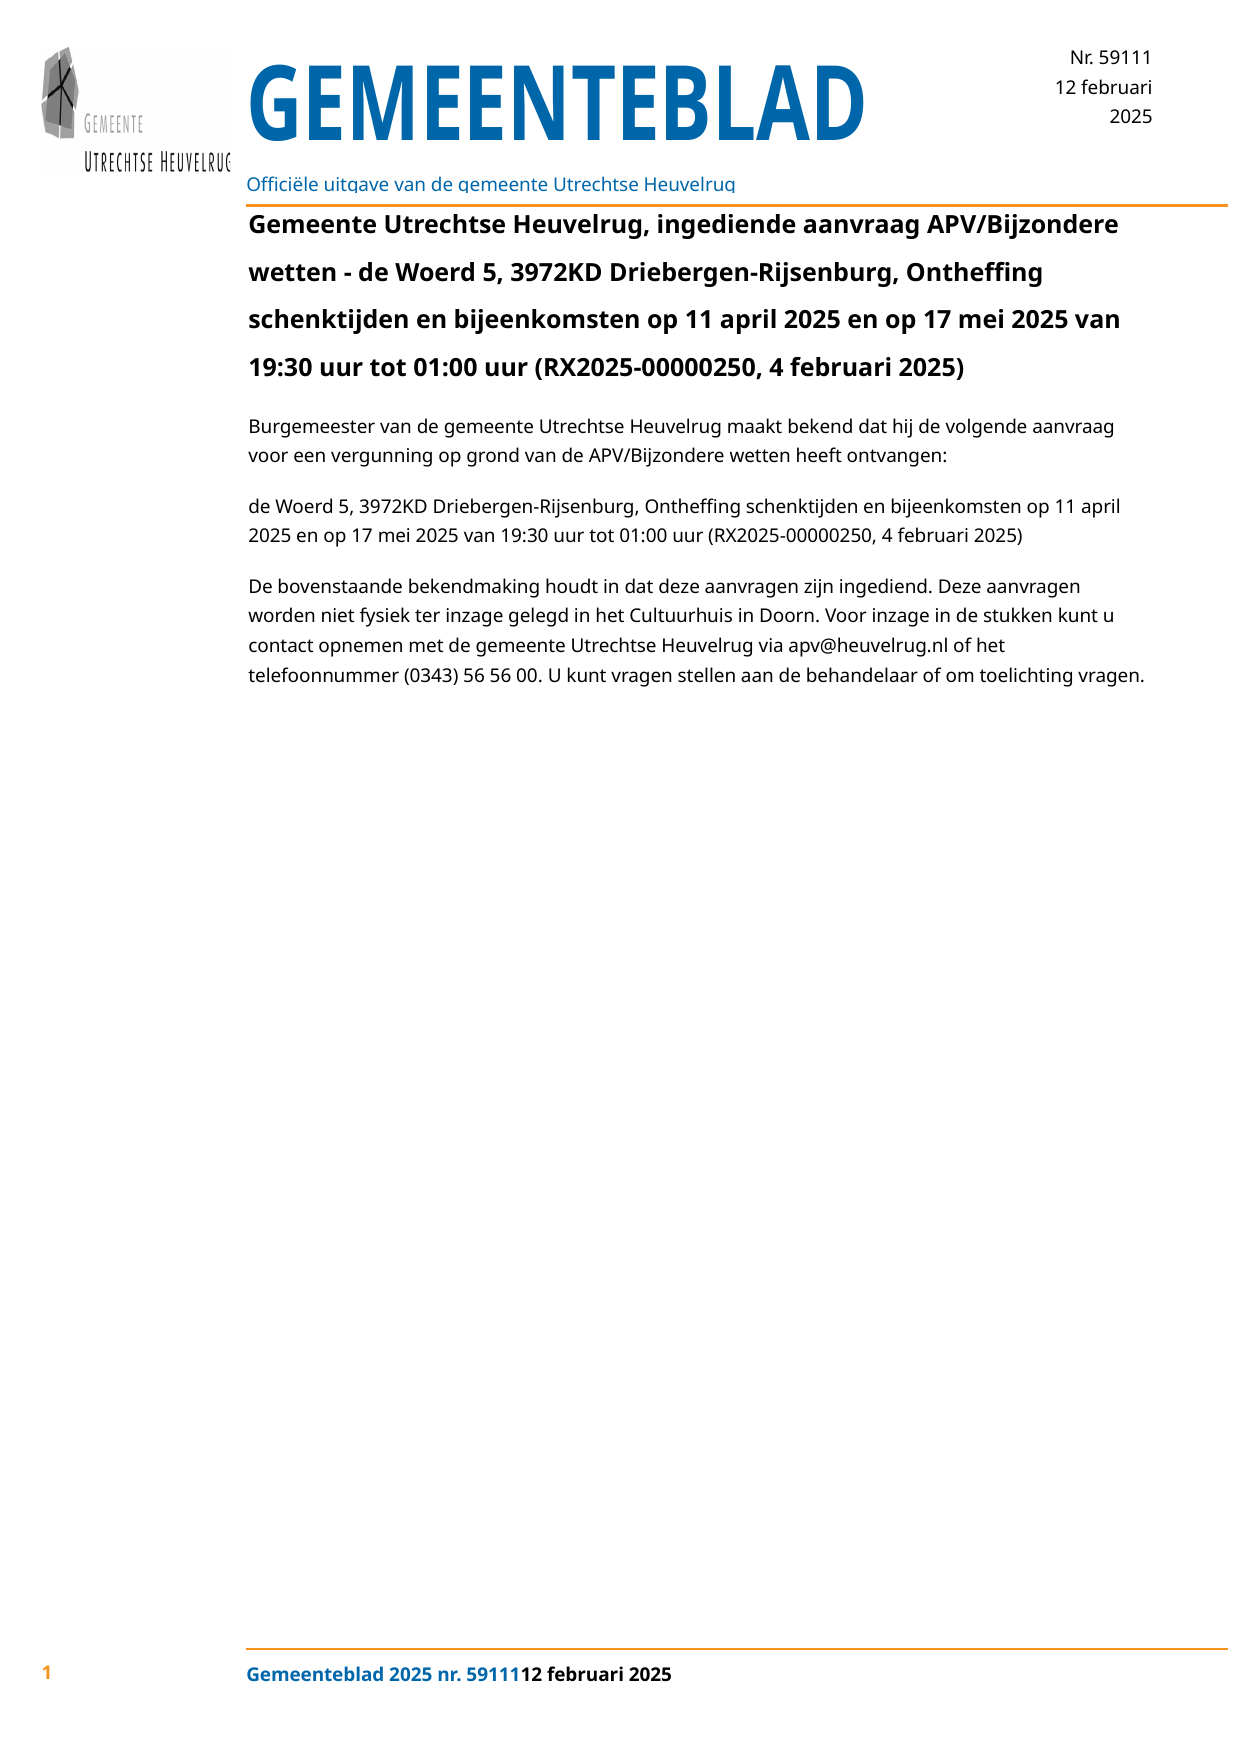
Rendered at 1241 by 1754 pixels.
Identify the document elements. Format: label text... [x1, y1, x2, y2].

text De bovenstaande bekendmaking houdt in dat deze aanvragen zijn ingediend. Deze aanvragen worden niet fysiek ter inzage gelegd in het Cultuurhuis in Doorn. Voor inzage in de stukken kunt u contact opnemen met de gemeente Utrechtse Heuvelrug via apv@heuvelrug.nl of het telefoonnummer (0343) 56 56 00. U kunt vragen stellen aan de behandelaar of om toelichting vragen. [248, 573, 1152, 688]
picture [41, 47, 231, 172]
text Gemeente Utrechtse Heuvelrug, ingediende aanvraag APV/Bijzondere wetten - de Woerd 5, 3972KD Driebergen-Rijsenburg, Ontheffing schenktijden en bijeenkomsten op 11 april 2025 en op 17 mei 2025 van 19:30 uur tot 01:00 uur (RX2025-00000250, 4 februari 2025) [248, 207, 1152, 384]
text Burgemeester van de gemeente Utrechtse Heuvelrug maakt bekend dat hij de volgende aanvraag voor een vergunning op grond van de APV/Bijzondere wetten heeft ontvangen: [248, 413, 1152, 468]
text de Woerd 5, 3972KD Driebergen-Rijsenburg, Ontheffing schenktijden en bijeenkomsten op 11 april 2025 en op 17 mei 2025 van 19:30 uur tot 01:00 uur (RX2025-00000250, 4 februari 2025) [248, 493, 1152, 548]
